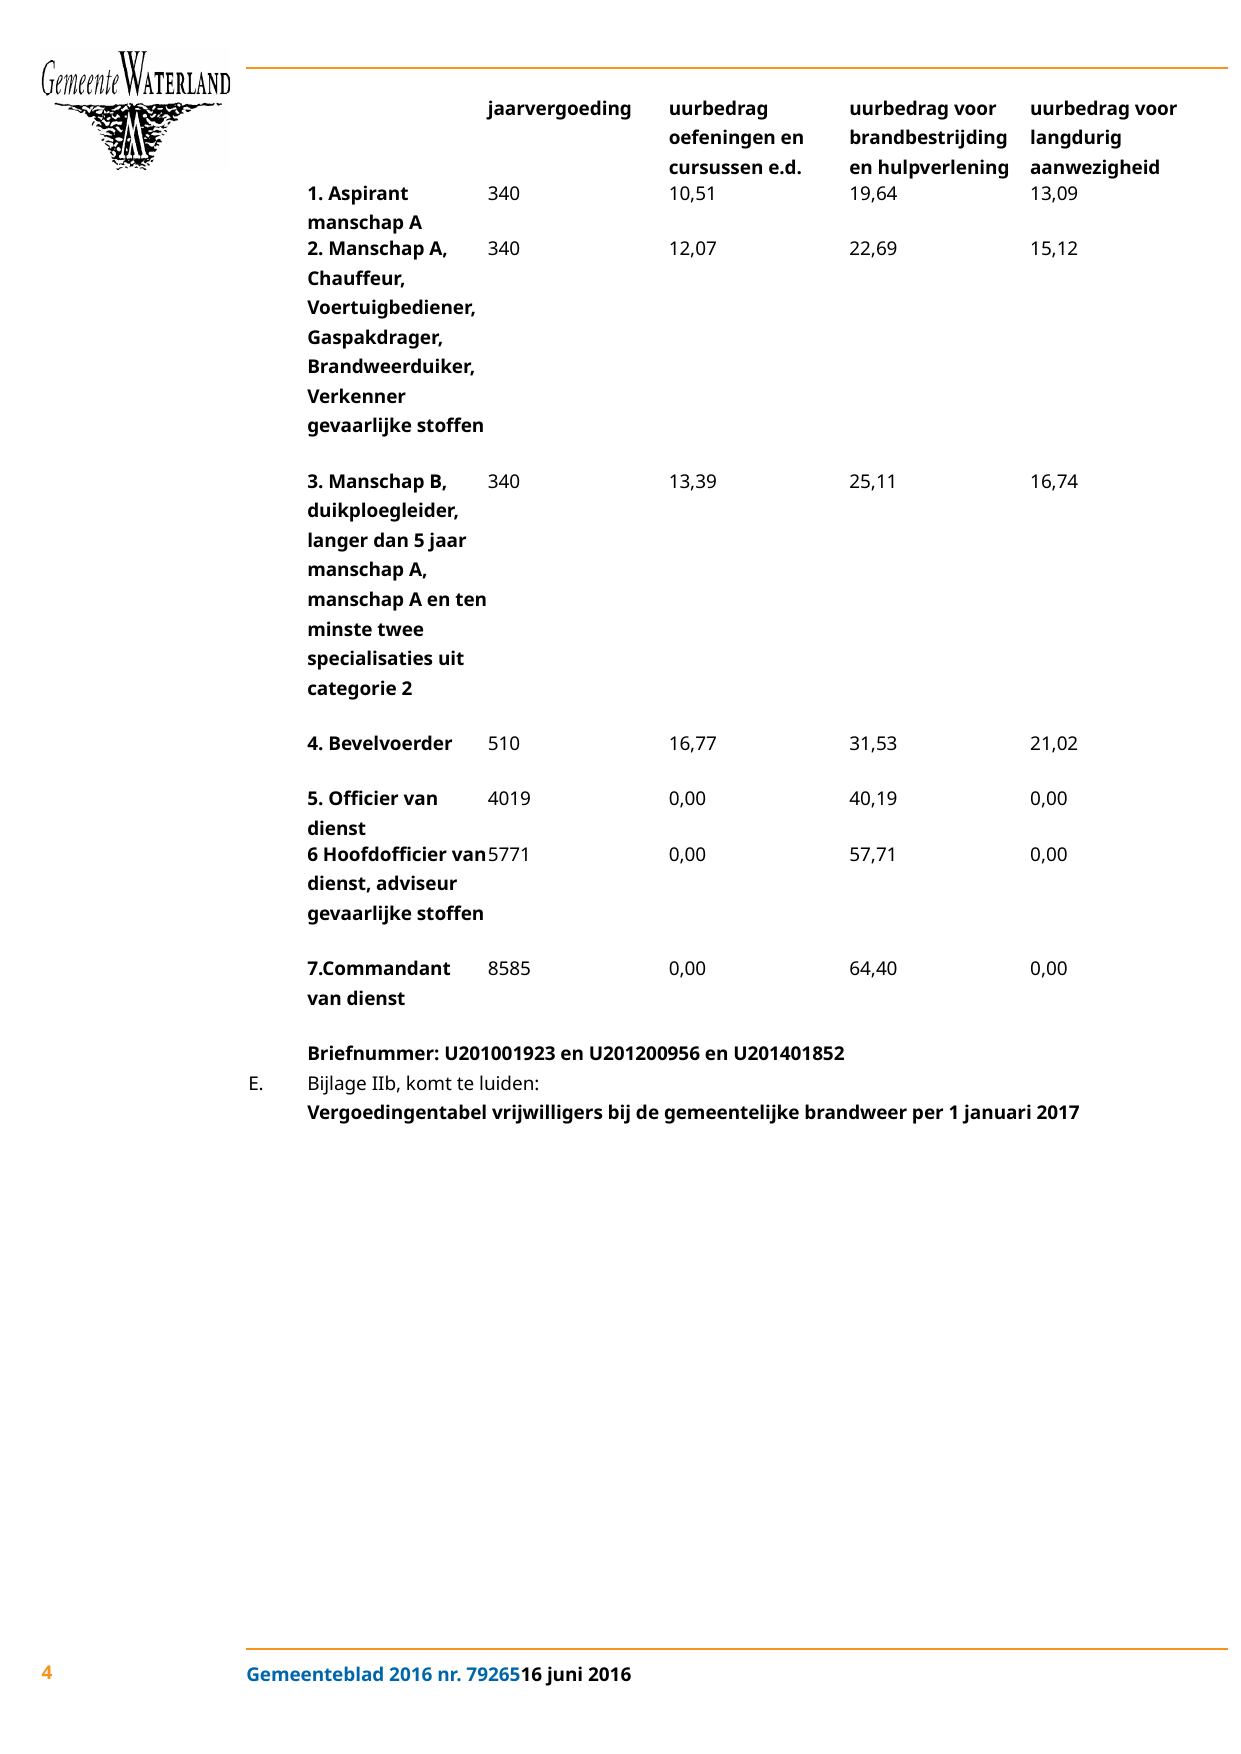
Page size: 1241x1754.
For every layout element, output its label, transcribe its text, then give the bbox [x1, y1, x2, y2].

table_cell 3. Manschap B, duikploegleider, langer dan 5 jaar manschap A, manschap A en ten minste twee specialisaties uit categorie 2 [307, 468, 488, 730]
table_cell 0,00 [669, 955, 849, 1040]
table_cell 64,40 [849, 955, 1030, 1040]
picture [41, 47, 231, 172]
table_cell 1. Aspirant manschap A [307, 180, 488, 235]
table_cell 10,51 [669, 180, 849, 235]
table_header uurbedrag voor brandbestrijding en hulpverlening [849, 95, 1030, 180]
table_cell 0,00 [1030, 955, 1211, 1040]
table_cell 12,07 [669, 235, 849, 468]
table_header jaarvergoeding [488, 95, 668, 180]
table_cell 4019 [488, 786, 668, 841]
table_cell 22,69 [849, 235, 1030, 468]
table_cell 340 [488, 180, 668, 235]
table_cell 2. Manschap A, Chauffeur, Voertuigbediener, Gaspakdrager, Brandweerduiker, Verkenner gevaarlijke stoffen [307, 235, 488, 468]
list Briefnummer: U201001923 en U201200956 en U201401852 [248, 1040, 1152, 1066]
table_cell 510 [488, 730, 668, 786]
table_cell 0,00 [1030, 786, 1211, 841]
table_cell 0,00 [1030, 841, 1211, 955]
table_cell 13,09 [1030, 180, 1211, 235]
table_cell 6 Hoofdofficier van dienst, adviseur gevaarlijke stoffen [307, 841, 488, 955]
table_cell 0,00 [669, 786, 849, 841]
list Vergoedingentabel vrijwilligers bij de gemeentelijke brandweer per 1 januari 2017 [248, 1099, 1152, 1125]
table_cell 57,71 [849, 841, 1030, 955]
table_cell 25,11 [849, 468, 1030, 730]
table_cell 19,64 [849, 180, 1030, 235]
table_cell 31,53 [849, 730, 1030, 786]
table_header uurbedrag oefeningen en cursussen e.d. [669, 95, 849, 180]
table_cell 16,74 [1030, 468, 1211, 730]
table_cell 15,12 [1030, 235, 1211, 468]
table_header [307, 95, 488, 180]
table_cell 40,19 [849, 786, 1030, 841]
table_cell 7.Commandant van dienst [307, 955, 488, 1040]
table_cell 340 [488, 468, 668, 730]
table_cell 21,02 [1030, 730, 1211, 786]
table_cell 8585 [488, 955, 668, 1040]
table_cell 5. Officier van dienst [307, 786, 488, 841]
table_cell 4. Bevelvoerder [307, 730, 488, 786]
table_cell 0,00 [669, 841, 849, 955]
list Bijlage IIb, komt te luiden: [248, 1070, 1152, 1096]
table_cell 340 [488, 235, 668, 468]
table_header uurbedrag voor langdurig aanwezigheid [1030, 95, 1211, 180]
table_cell 16,77 [669, 730, 849, 786]
table_cell 5771 [488, 841, 668, 955]
table_cell 13,39 [669, 468, 849, 730]
